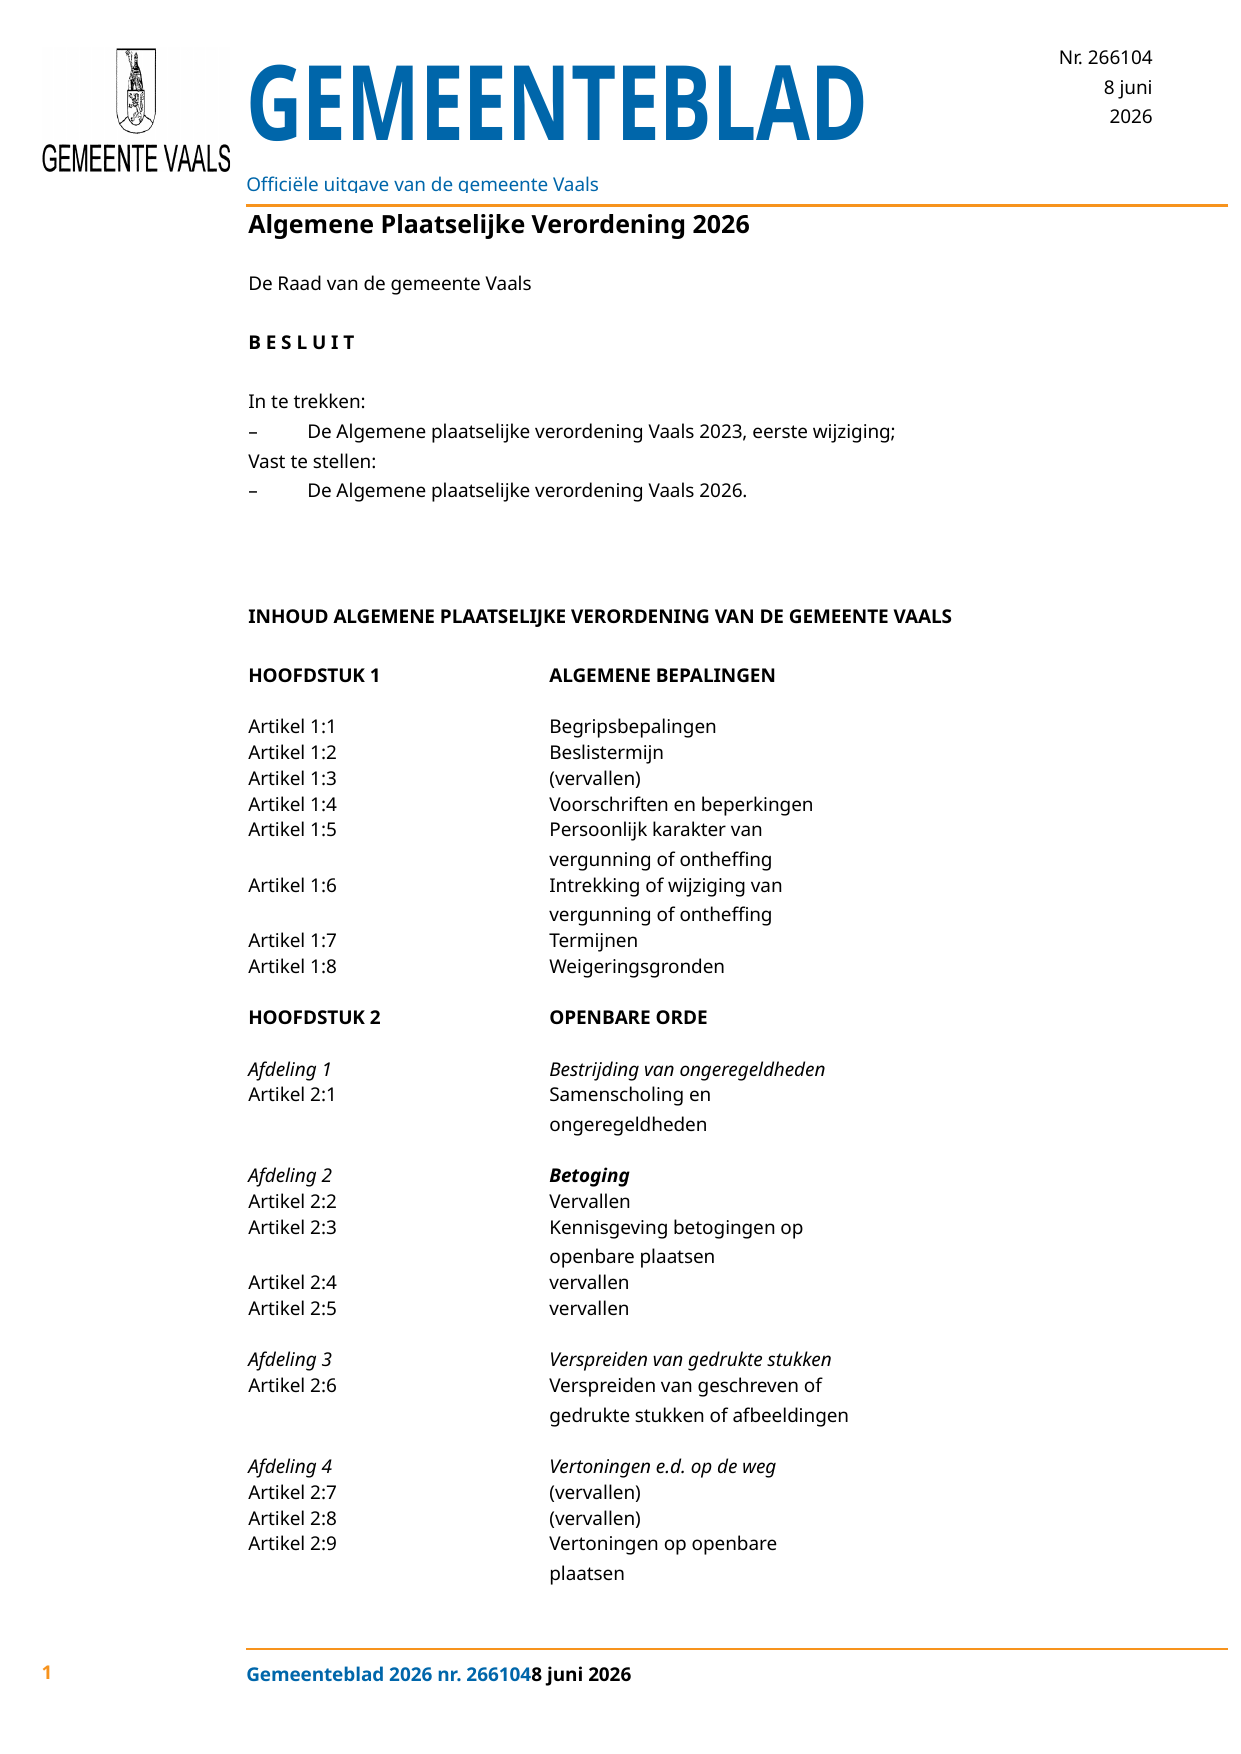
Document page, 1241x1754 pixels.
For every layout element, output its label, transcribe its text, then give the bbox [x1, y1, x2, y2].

text Vast te stellen: [248, 448, 1152, 473]
table_cell Kennisgeving betogingen op openbare plaatsen [549, 1214, 850, 1269]
table_cell Artikel 2:7 [248, 1479, 549, 1505]
table_cell Artikel 1:6 [248, 872, 549, 927]
text INHOUD ALGEMENE PLAATSELIJKE VERORDENING VAN DE GEMEENTE VAALS [248, 603, 1152, 628]
table_cell Weigeringsgronden [549, 953, 850, 978]
list De Algemene plaatselijke verordening Vaals 2026. [248, 477, 1152, 503]
table_cell [549, 1137, 850, 1162]
table_cell [549, 1030, 850, 1056]
table_cell Artikel 1:3 [248, 765, 549, 791]
text In te trekken: [248, 389, 1152, 414]
table_header HOOFDSTUK 1 [248, 662, 549, 688]
table_cell [248, 979, 549, 1004]
table_cell Verspreiden van gedrukte stukken [549, 1346, 850, 1372]
table_cell HOOFDSTUK 2 [248, 1004, 549, 1030]
list De Algemene plaatselijke verordening Vaals 2023, eerste wijziging; [248, 418, 1152, 444]
picture [41, 47, 231, 172]
table_cell (vervallen) [549, 1505, 850, 1530]
table_cell Artikel 1:4 [248, 791, 549, 816]
table_cell Begripsbepalingen [549, 714, 850, 739]
table_cell [248, 1428, 549, 1453]
table_cell Bestrijding van ongeregeldheden [549, 1056, 850, 1081]
table_cell [549, 1428, 850, 1453]
table_cell vervallen [549, 1269, 850, 1295]
table_cell OPENBARE ORDE [549, 1004, 850, 1030]
table_cell vervallen [549, 1295, 850, 1321]
table_cell [248, 1030, 549, 1056]
table_cell (vervallen) [549, 765, 850, 791]
table_cell Vervallen [549, 1188, 850, 1214]
table_cell [549, 688, 850, 713]
table_cell Vertoningen e.d. op de weg [549, 1453, 850, 1479]
table_cell Termijnen [549, 927, 850, 953]
table_cell Artikel 1:8 [248, 953, 549, 978]
table_cell [549, 979, 850, 1004]
table_cell [248, 1321, 549, 1346]
text Algemene Plaatselijke Verordening 2026 [248, 207, 1152, 241]
table_cell Artikel 2:5 [248, 1295, 549, 1321]
table_cell Artikel 2:9 [248, 1530, 549, 1586]
table_cell Afdeling 3 [248, 1346, 549, 1372]
table_cell [549, 1586, 850, 1611]
text B E S L U I T [248, 329, 1152, 355]
table_cell Artikel 2:2 [248, 1188, 549, 1214]
table_cell Intrekking of wijziging van vergunning of ontheffing [549, 872, 850, 927]
table_cell (vervallen) [549, 1479, 850, 1505]
table_cell Artikel 2:3 [248, 1214, 549, 1269]
table_cell Artikel 2:6 [248, 1372, 549, 1427]
table_cell Afdeling 2 [248, 1163, 549, 1188]
table_header ALGEMENE BEPALINGEN [549, 662, 850, 688]
table_cell Verspreiden van geschreven of gedrukte stukken of afbeeldingen [549, 1372, 850, 1427]
table_cell [248, 688, 549, 713]
table_cell Artikel 1:2 [248, 739, 549, 765]
table_cell Persoonlijk karakter van vergunning of ontheffing [549, 816, 850, 872]
table_cell Artikel 1:5 [248, 816, 549, 872]
table_cell [248, 1586, 549, 1611]
table_cell Artikel 2:8 [248, 1505, 549, 1530]
table_cell Samenscholing en ongeregeldheden [549, 1081, 850, 1137]
table_cell Beslistermijn [549, 739, 850, 765]
table_cell Artikel 1:7 [248, 927, 549, 953]
text De Raad van de gemeente Vaals [248, 270, 1152, 296]
table_cell Vertoningen op openbare plaatsen [549, 1530, 850, 1586]
table_cell Artikel 2:1 [248, 1081, 549, 1137]
table_cell Artikel 2:4 [248, 1269, 549, 1295]
table_cell [549, 1321, 850, 1346]
table_cell Artikel 1:1 [248, 714, 549, 739]
table_cell Afdeling 4 [248, 1453, 549, 1479]
table_cell Voorschriften en beperkingen [549, 791, 850, 816]
table_cell [248, 1137, 549, 1162]
table_cell Afdeling 1 [248, 1056, 549, 1081]
table_cell Betoging [549, 1163, 850, 1188]
